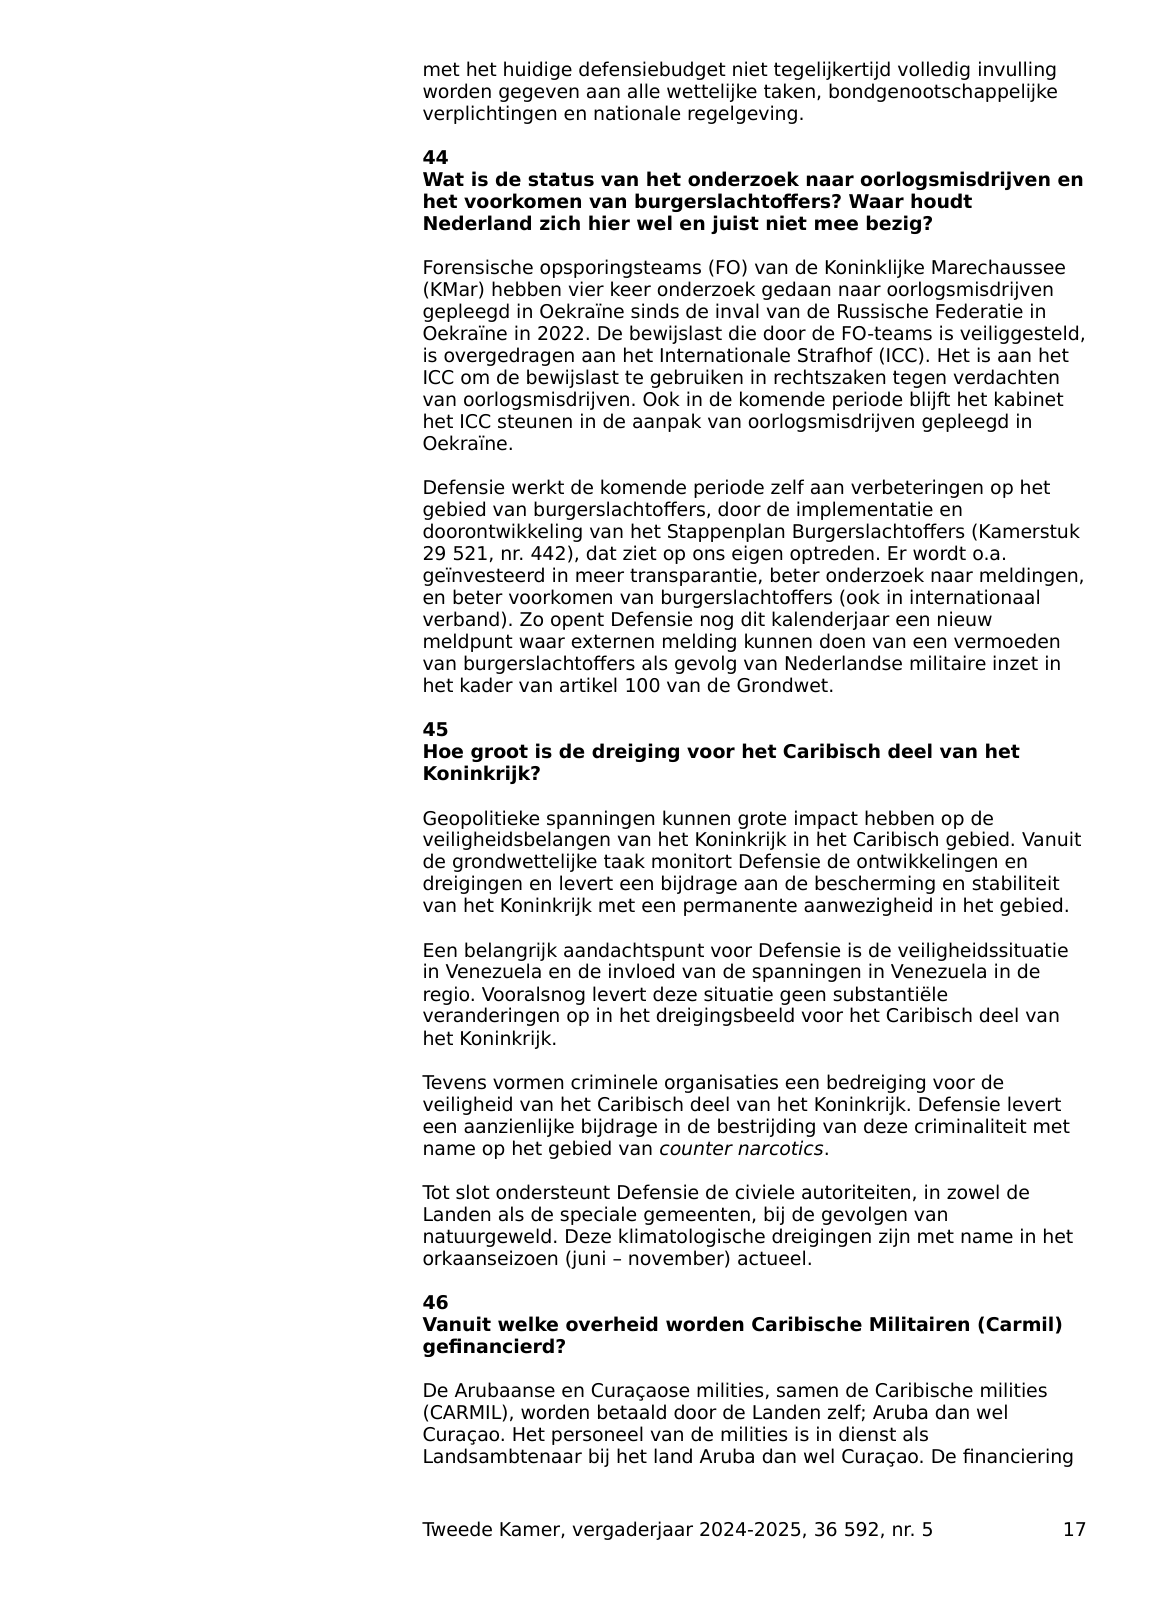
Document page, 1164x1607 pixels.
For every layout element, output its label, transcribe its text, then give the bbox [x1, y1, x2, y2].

text Hoe groot is de dreiging voor het Caribisch deel van het Koninkrijk? [422, 741, 1087, 785]
text 45 [422, 719, 1087, 741]
text Tot slot ondersteunt Defensie de civiele autoriteiten, in zowel de Landen als de speciale gemeenten, bij de gevolgen van natuurgeweld. Deze klimatologische dreigingen zijn met name in het orkaanseizoen (juni – november) actueel. [422, 1182, 1087, 1269]
text met het huidige defensiebudget niet tegelijkertijd volledig invulling worden gegeven aan alle wettelijke taken, bondgenootschappelijke verplichtingen en nationale regelgeving. [422, 59, 1087, 125]
text 44 [422, 147, 1087, 169]
text 46 [422, 1292, 1087, 1314]
text De Arubaanse en Curaçaose milities, samen de Caribische milities (CARMIL), worden betaald door de Landen zelf; Aruba dan wel Curaçao. Het personeel van de milities is in dienst als Landsambtenaar bij het land Aruba dan wel Curaçao. De financiering [422, 1380, 1087, 1468]
text Forensische opsporingsteams (FO) van de Koninklijke Marechaussee (KMar) hebben vier keer onderzoek gedaan naar oorlogsmisdrijven gepleegd in Oekraïne sinds de inval van de Russische Federatie in Oekraïne in 2022. De bewijslast die door de FO-teams is veiliggesteld, is overgedragen aan het Internationale Strafhof (ICC). Het is aan het ICC om de bewijslast te gebruiken in rechtszaken tegen verdachten van oorlogsmisdrijven. Ook in de komende periode blijft het kabinet het ICC steunen in de aanpak van oorlogsmisdrijven gepleegd in Oekraïne. [422, 257, 1087, 455]
text Vanuit welke overheid worden Caribische Militairen (Carmil) gefinancierd? [422, 1314, 1087, 1358]
text Tevens vormen criminele organisaties een bedreiging voor de veiligheid van het Caribisch deel van het Koninkrijk. Defensie levert een aanzienlijke bijdrage in de bestrijding van deze criminaliteit met name op het gebied van counter narcotics. [422, 1072, 1087, 1159]
text Geopolitieke spanningen kunnen grote impact hebben op de veiligheidsbelangen van het Koninkrijk in het Caribisch gebied. Vanuit de grondwettelijke taak monitort Defensie de ontwikkelingen en dreigingen en levert een bijdrage aan de bescherming en stabiliteit van het Koninkrijk met een permanente aanwezigheid in het gebied. [422, 807, 1087, 917]
text Een belangrijk aandachtspunt voor Defensie is de veiligheidssituatie in Venezuela en de invloed van de spanningen in Venezuela in de regio. Vooralsnog levert deze situatie geen substantiële veranderingen op in het dreigingsbeeld voor het Caribisch deel van het Koninkrijk. [422, 939, 1087, 1049]
text Defensie werkt de komende periode zelf aan verbeteringen op het gebied van burgerslachtoffers, door de implementatie en doorontwikkeling van het Stappenplan Burgerslachtoffers (Kamerstuk 29 521, nr. 442), dat ziet op ons eigen optreden. Er wordt o.a. geïnvesteerd in meer transparantie, beter onderzoek naar meldingen, en beter voorkomen van burgerslachtoffers (ook in internationaal verband). Zo opent Defensie nog dit kalenderjaar een nieuw meldpunt waar externen melding kunnen doen van een vermoeden van burgerslachtoffers als gevolg van Nederlandse militaire inzet in het kader van artikel 100 van de Grondwet. [422, 477, 1087, 697]
text Wat is de status van het onderzoek naar oorlogsmisdrijven en het voorkomen van burgerslachtoffers? Waar houdt Nederland zich hier wel en juist niet mee bezig? [422, 169, 1087, 235]
